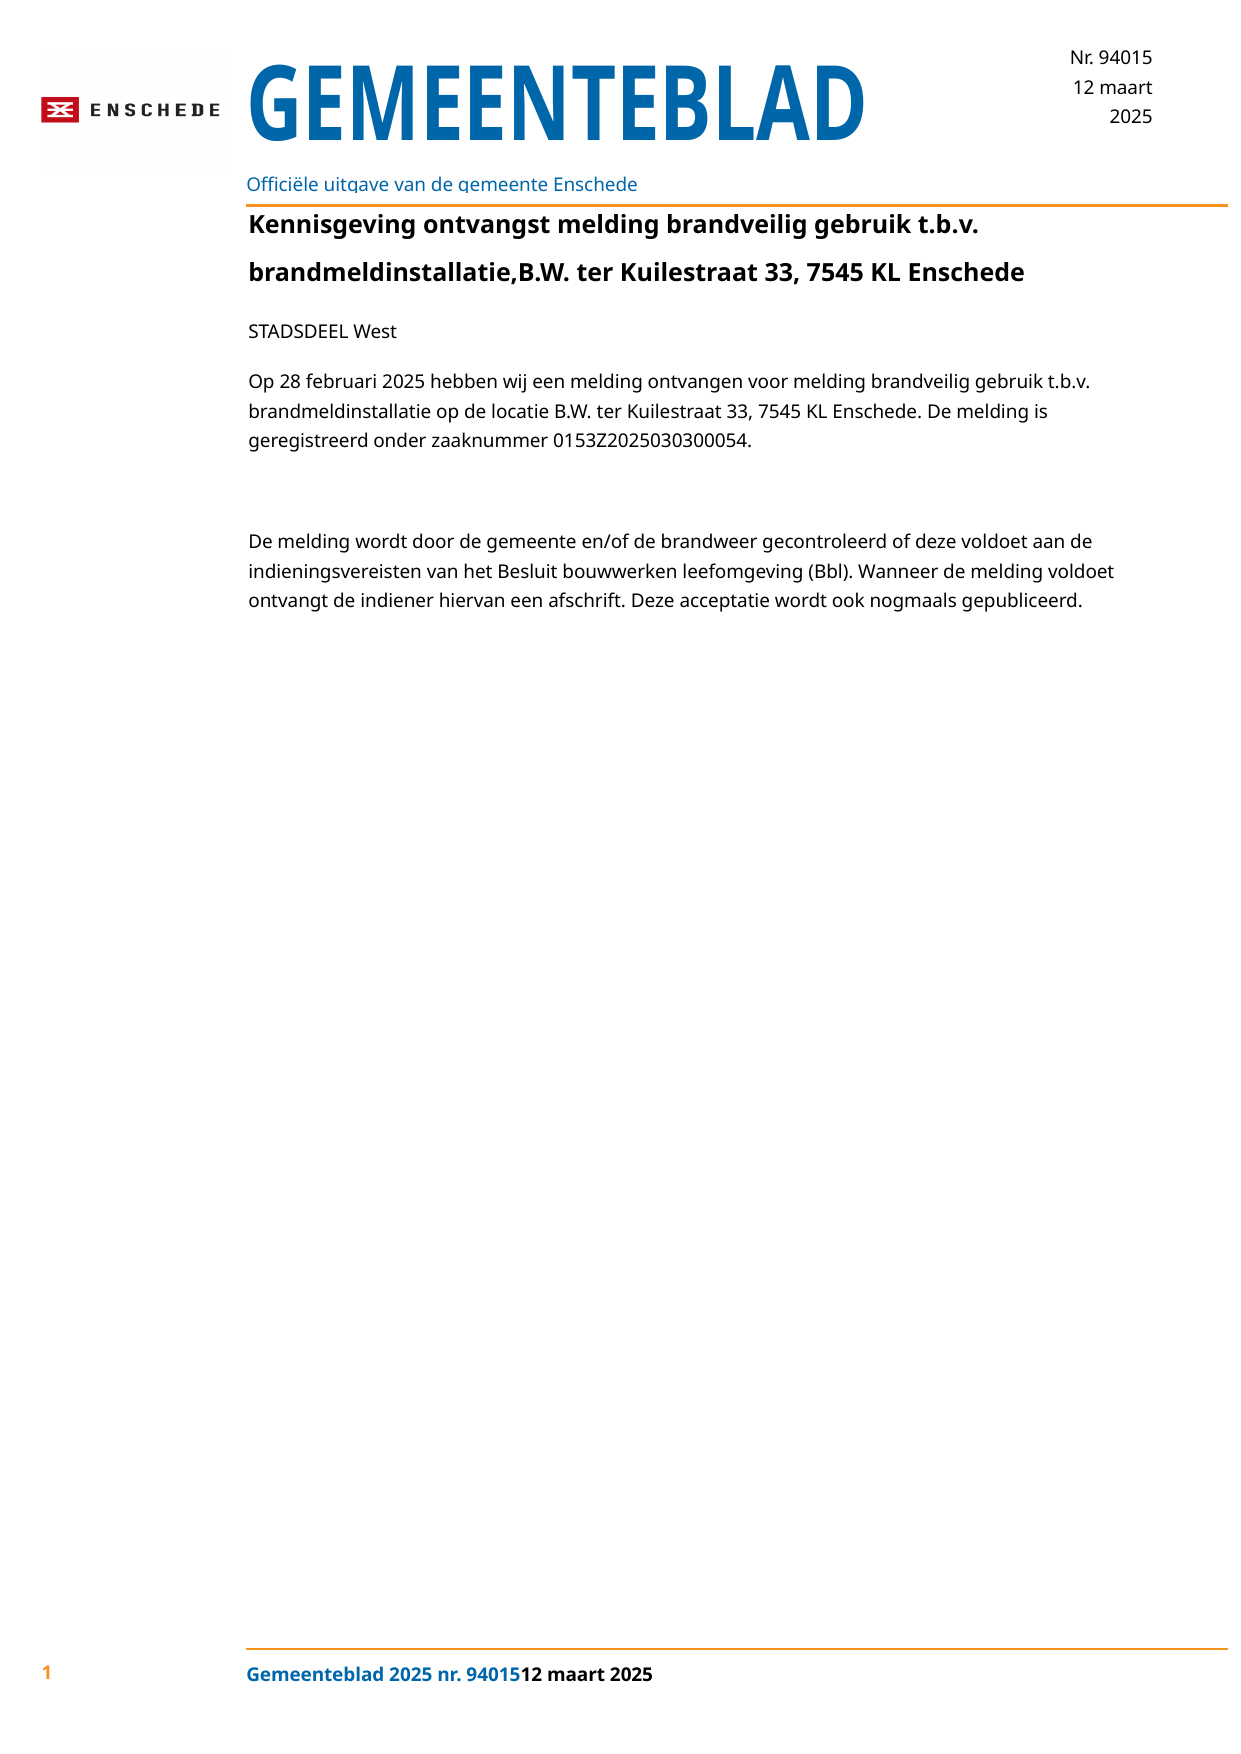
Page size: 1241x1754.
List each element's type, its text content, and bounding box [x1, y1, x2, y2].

text De melding wordt door de gemeente en/of de brandweer gecontroleerd of deze voldoet aan de indieningsvereisten van het Besluit bouwwerken leefomgeving (Bbl). Wanneer de melding voldoet ontvangt de indiener hiervan een afschrift. Deze acceptatie wordt ook nogmaals gepubliceerd. [248, 528, 1152, 613]
picture [41, 47, 231, 172]
text Kennisgeving ontvangst melding brandveilig gebruik t.b.v. brandmeldinstallatie,B.W. ter Kuilestraat 33, 7545 KL Enschede [248, 207, 1152, 288]
text STADSDEEL West [248, 318, 1152, 344]
text Op 28 februari 2025 hebben wij een melding ontvangen voor melding brandveilig gebruik t.b.v. brandmeldinstallatie op de locatie B.W. ter Kuilestraat 33, 7545 KL Enschede. De melding is geregistreerd onder zaaknummer 0153Z2025030300054. [248, 368, 1152, 453]
